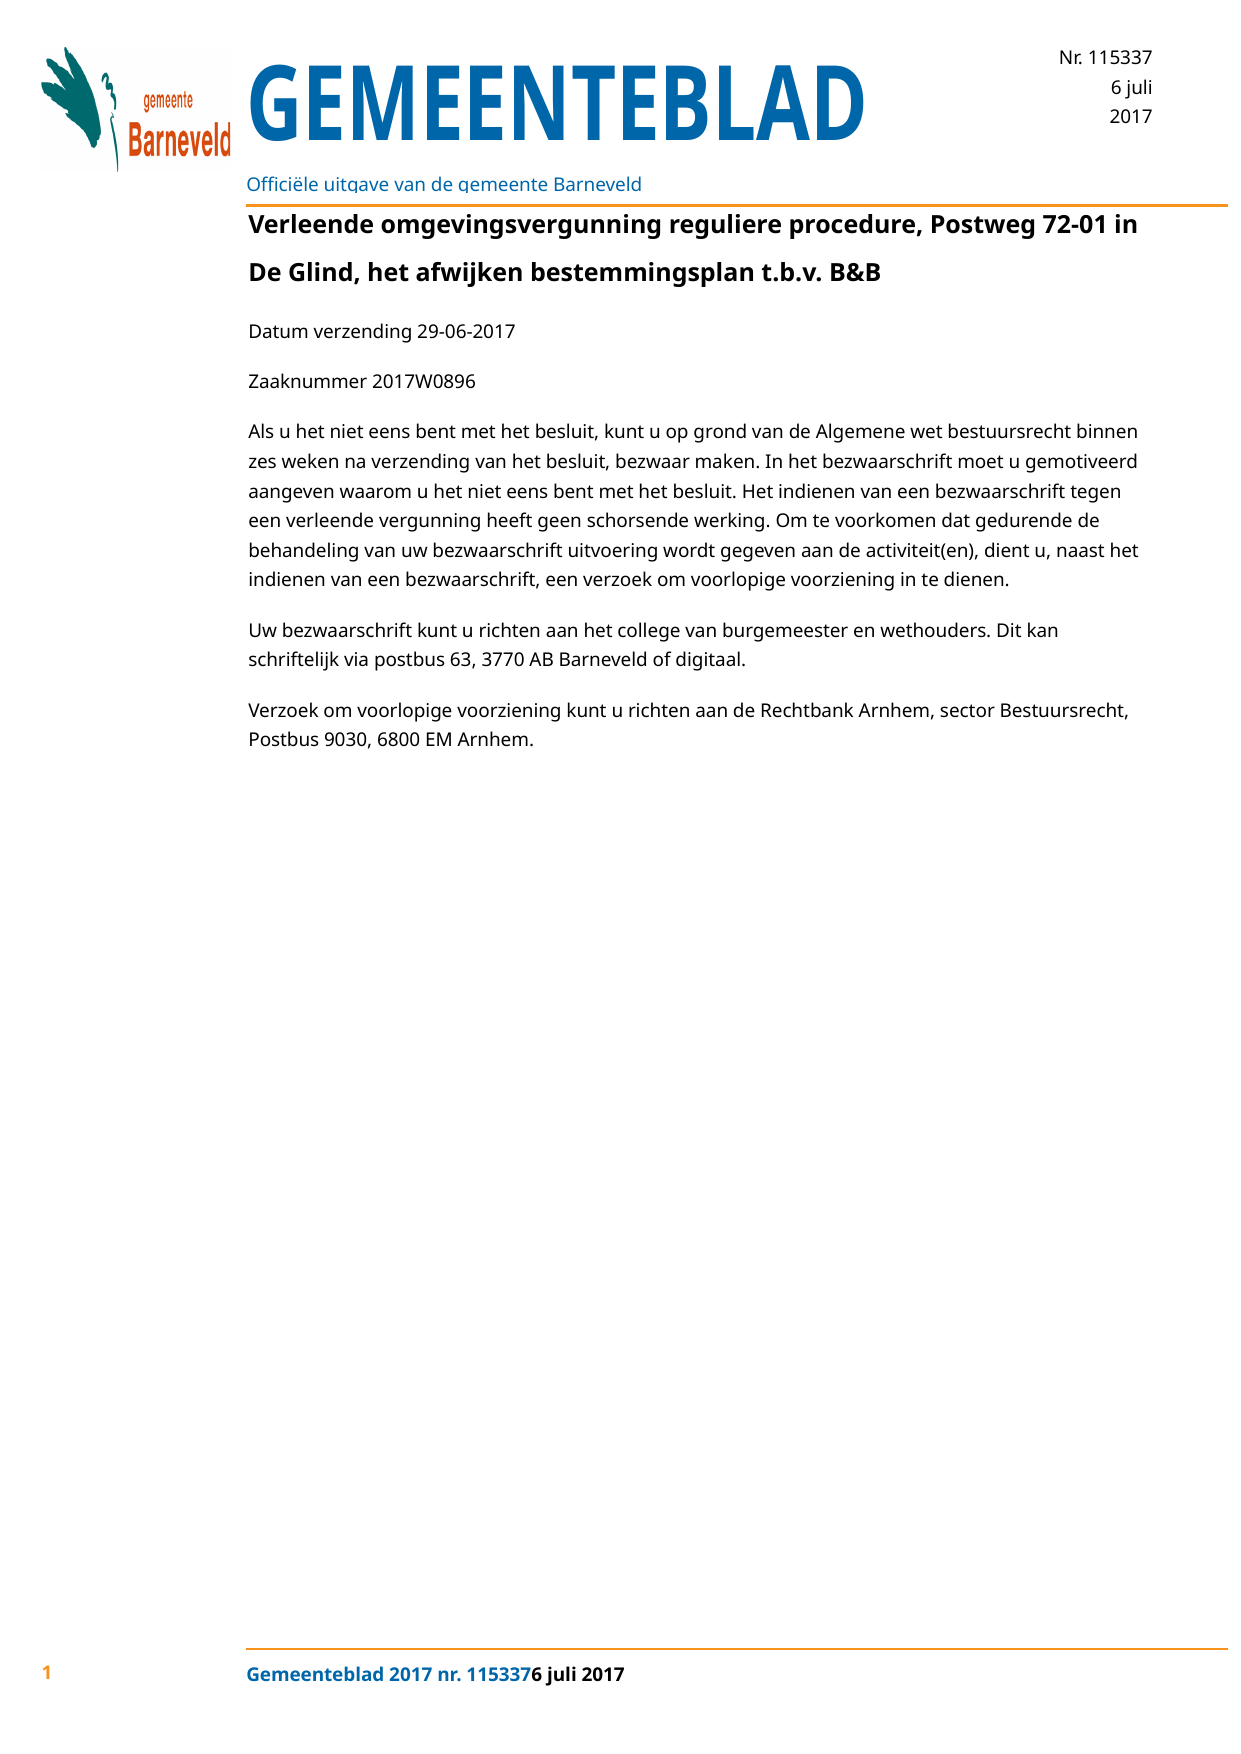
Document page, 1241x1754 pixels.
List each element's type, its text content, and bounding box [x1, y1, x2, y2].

text Als u het niet eens bent met het besluit, kunt u op grond van de Algemene wet bestuursrecht binnen zes weken na verzending van het besluit, bezwaar maken. In het bezwaarschrift moet u gemotiveerd aangeven waarom u het niet eens bent met het besluit. Het indienen van een bezwaarschrift tegen een verleende vergunning heeft geen schorsende werking. Om te voorkomen dat gedurende de behandeling van uw bezwaarschrift uitvoering wordt gegeven aan de activiteit(en), dient u, naast het indienen van een bezwaarschrift, een verzoek om voorlopige voorziening in te dienen. [248, 419, 1152, 592]
text Datum verzending 29-06-2017 [248, 318, 1152, 344]
text Verleende omgevingsvergunning reguliere procedure, Postweg 72-01 in De Glind, het afwijken bestemmingsplan t.b.v. B&B [248, 207, 1152, 288]
picture [41, 47, 231, 172]
text Zaaknummer 2017W0896 [248, 368, 1152, 394]
text Uw bezwaarschrift kunt u richten aan het college van burgemeester en wethouders. Dit kan schriftelijk via postbus 63, 3770 AB Barneveld of digitaal. [248, 617, 1152, 672]
text Verzoek om voorlopige voorziening kunt u richten aan de Rechtbank Arnhem, sector Bestuursrecht, Postbus 9030, 6800 EM Arnhem. [248, 697, 1152, 752]
